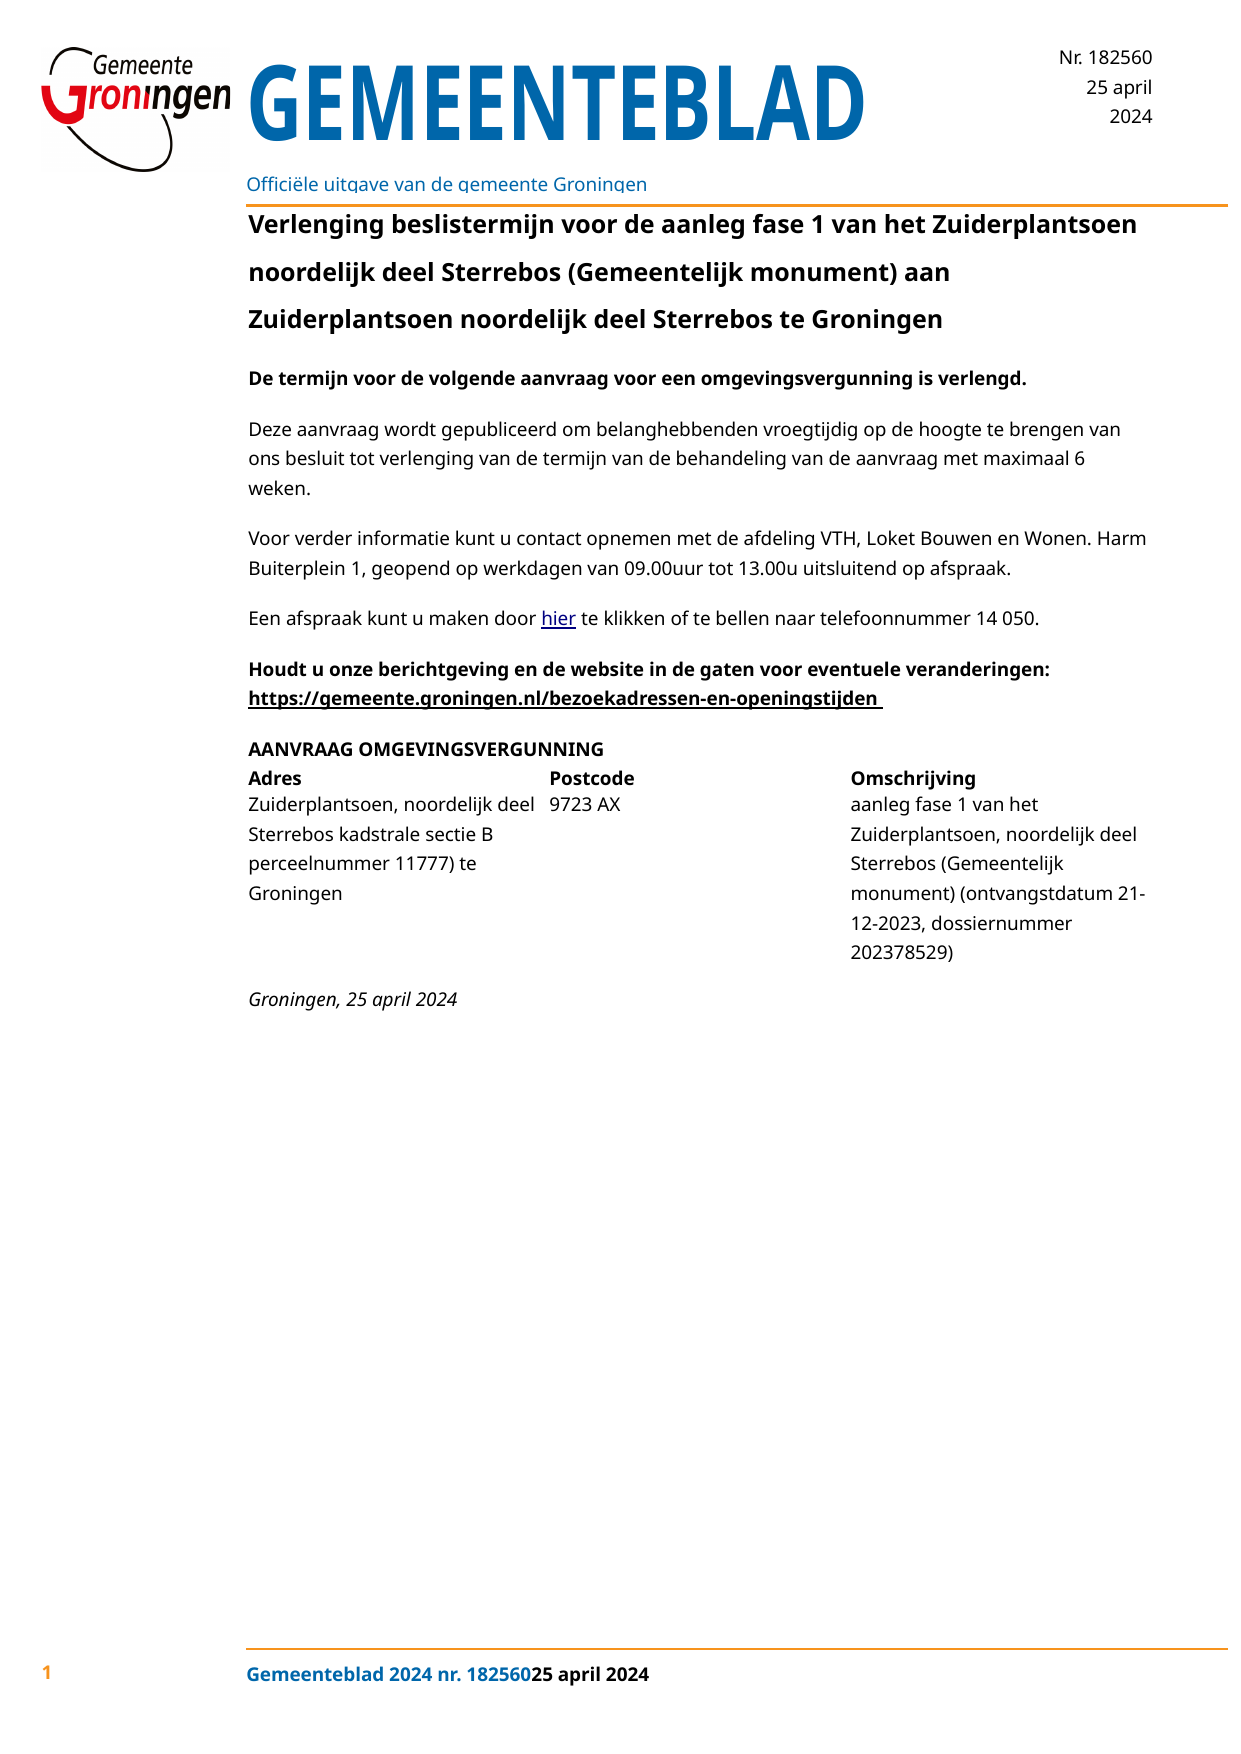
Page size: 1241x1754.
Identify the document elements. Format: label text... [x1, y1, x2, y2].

table_cell aanleg fase 1 van het Zuiderplantsoen, noordelijk deel Sterrebos (Gemeentelijk monument) (ontvangstdatum 21-12-2023, dossiernummer 202378529) [850, 791, 1152, 965]
table_header Postcode [549, 766, 850, 791]
text Een afspraak kunt u maken door hier te klikken of te bellen naar telefoonnummer 14 050. [248, 606, 1152, 631]
text De termijn voor de volgende aanvraag voor een omgevingsvergunning is verlengd. [248, 366, 1152, 391]
picture [41, 47, 231, 172]
text Deze aanvraag wordt gepubliceerd om belanghebbenden vroegtijdig op de hoogte te brengen van ons besluit tot verlenging van de termijn van de behandeling van de aanvraag met maximaal 6 weken. [248, 416, 1152, 501]
table_header Adres [248, 766, 549, 791]
table_header Omschrijving [850, 766, 1152, 791]
text Houdt u onze berichtgeving en de website in de gaten voor eventuele veranderingen: https://gemeente.groningen.nl/bezoekadressen-en-openingstijden [248, 656, 1152, 711]
table_cell 9723 AX [549, 791, 850, 965]
table_cell Zuiderplantsoen, noordelijk deel Sterrebos kadstrale sectie B perceelnummer 11777) te Groningen [248, 791, 549, 965]
text Groningen, 25 april 2024 [248, 986, 1152, 1012]
text Voor verder informatie kunt u contact opnemen met de afdeling VTH, Loket Bouwen en Wonen. Harm Buiterplein 1, geopend op werkdagen van 09.00uur tot 13.00u uitsluitend op afspraak. [248, 526, 1152, 581]
text Verlenging beslistermijn voor de aanleg fase 1 van het Zuiderplantsoen noordelijk deel Sterrebos (Gemeentelijk monument) aan Zuiderplantsoen noordelijk deel Sterrebos te Groningen [248, 207, 1152, 336]
text AANVRAAG OMGEVINGSVERGUNNING [248, 736, 1152, 762]
